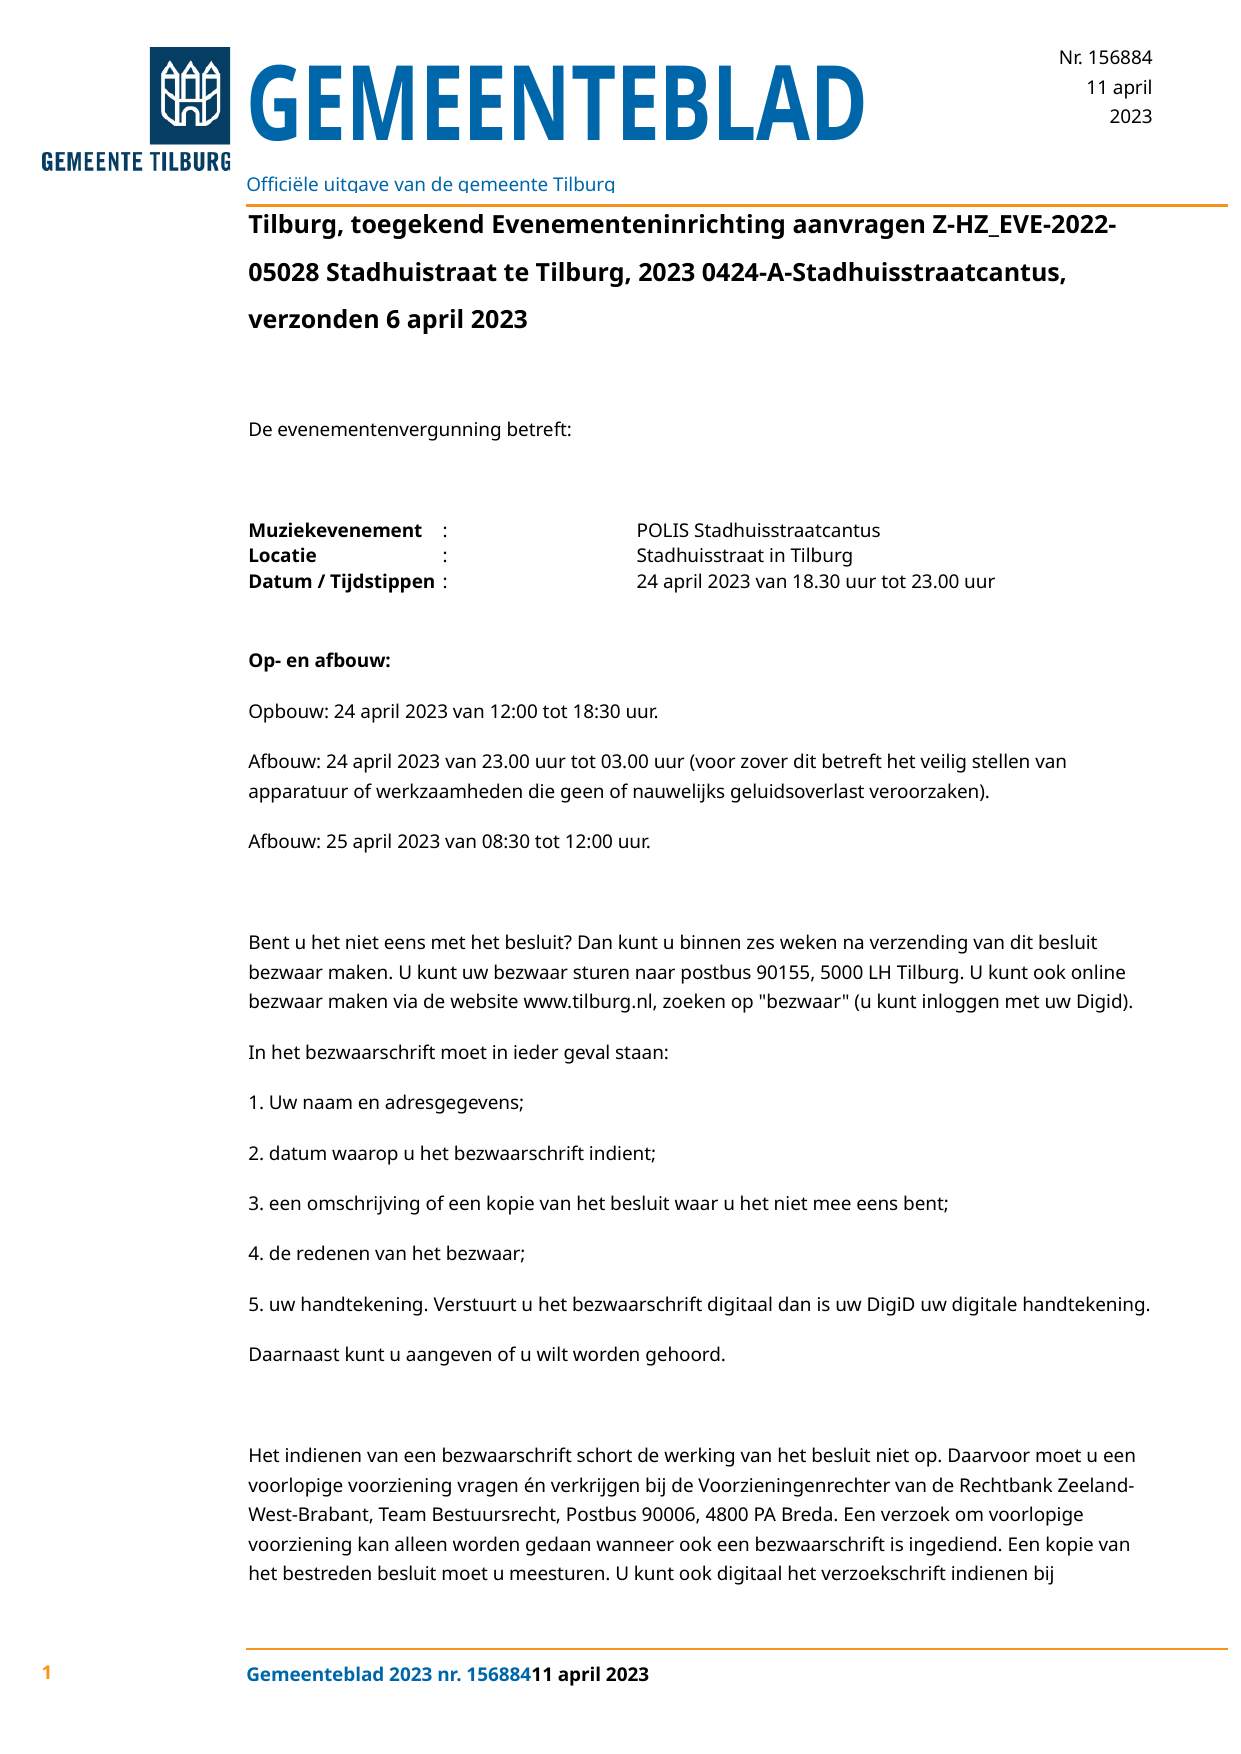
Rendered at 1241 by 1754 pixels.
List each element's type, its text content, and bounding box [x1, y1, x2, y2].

text Het indienen van een bezwaarschrift schort de werking van het besluit niet op. Daarvoor moet u een voorlopige voorziening vragen én verkrijgen bij de Voorzieningenrechter van de Rechtbank Zeeland-West-Brabant, Team Bestuursrecht, Postbus 90006, 4800 PA Breda. Een verzoek om voorlopige voorziening kan alleen worden gedaan wanneer ook een bezwaarschrift is ingediend. Een kopie van het bestreden besluit moet u meesturen. U kunt ook digitaal het verzoekschrift indienen bij [248, 1442, 1152, 1586]
text Bent u het niet eens met het besluit? Dan kunt u binnen zes weken na verzending van dit besluit bezwaar maken. U kunt uw bezwaar sturen naar postbus 90155, 5000 LH Tilburg. U kunt ook online bezwaar maken via de website www.tilburg.nl, zoeken op "bezwaar" (u kunt inloggen met uw Digid). [248, 929, 1152, 1014]
table_cell Stadhuisstraat in Tilburg [636, 543, 1152, 568]
text 2. datum waarop u het bezwaarschrift indient; [248, 1140, 1152, 1166]
table_header POLIS Stadhuisstraatcantus [636, 517, 1152, 543]
text Daarnaast kunt u aangeven of u wilt worden gehoord. [248, 1341, 1152, 1367]
table_cell : [442, 568, 636, 594]
table_header : [442, 517, 636, 543]
text Afbouw: 25 april 2023 van 08:30 tot 12:00 uur. [248, 828, 1152, 854]
text 3. een omschrijving of een kopie van het besluit waar u het niet mee eens bent; [248, 1190, 1152, 1216]
table_header Muziekevenement [248, 517, 442, 543]
text 1. Uw naam en adresgegevens; [248, 1089, 1152, 1115]
text De evenementenvergunning betreft: [248, 416, 1152, 442]
table_cell Locatie [248, 543, 442, 568]
text 5. uw handtekening. Verstuurt u het bezwaarschrift digitaal dan is uw DigiD uw digitale handtekening. [248, 1291, 1152, 1317]
text 4. de redenen van het bezwaar; [248, 1241, 1152, 1266]
text Op- en afbouw: [248, 648, 1152, 673]
text Tilburg, toegekend Evenementeninrichting aanvragen Z-HZ_EVE-2022-05028 Stadhuistraat te Tilburg, 2023 0424-A-Stadhuisstraatcantus, verzonden 6 april 2023 [248, 207, 1152, 336]
text Afbouw: 24 april 2023 van 23.00 uur tot 03.00 uur (voor zover dit betreft het veilig stellen van apparatuur of werkzaamheden die geen of nauwelijks geluidsoverlast veroorzaken). [248, 748, 1152, 804]
text In het bezwaarschrift moet in ieder geval staan: [248, 1039, 1152, 1065]
table_cell 24 april 2023 van 18.30 uur tot 23.00 uur [636, 568, 1152, 594]
text Opbouw: 24 april 2023 van 12:00 tot 18:30 uur. [248, 698, 1152, 724]
table_cell Datum / Tijdstippen [248, 568, 442, 594]
picture [41, 47, 231, 172]
table_cell : [442, 543, 636, 568]
